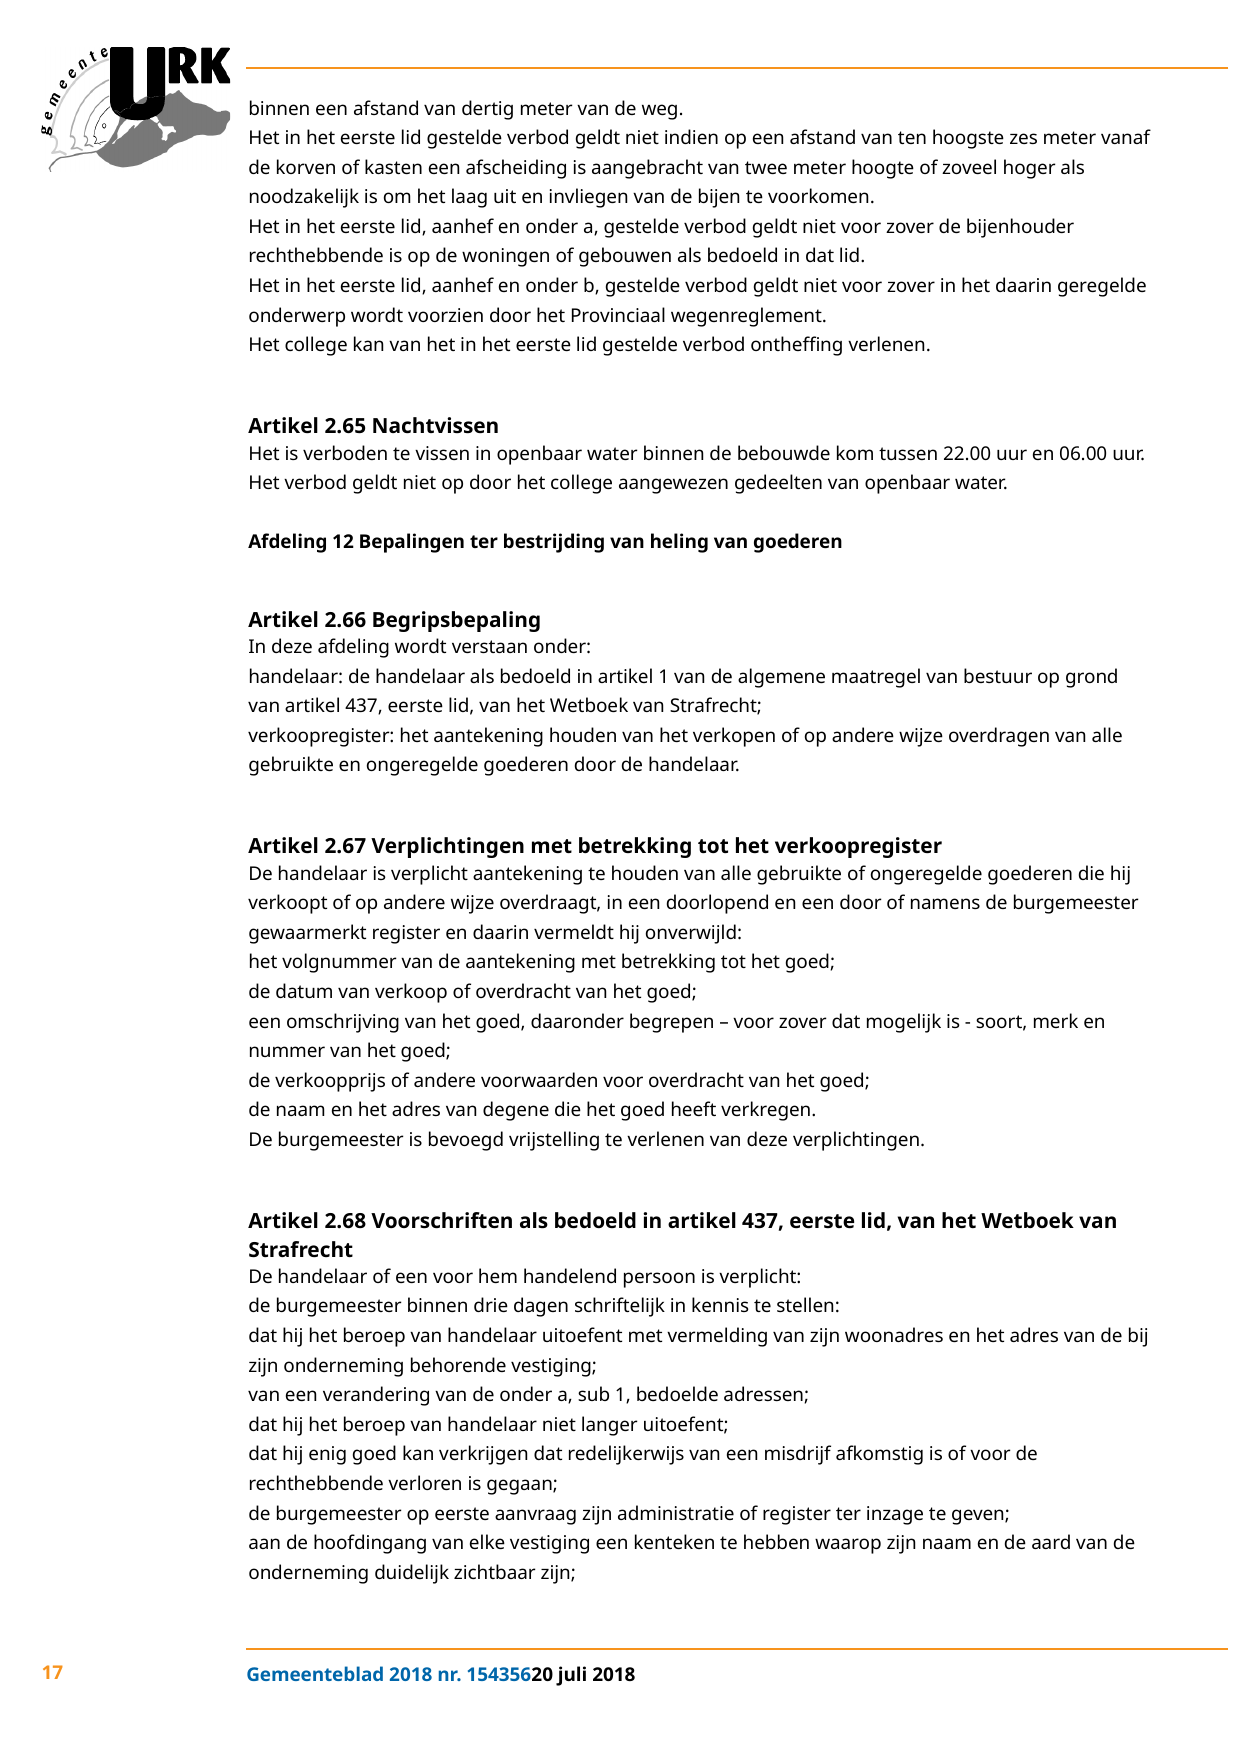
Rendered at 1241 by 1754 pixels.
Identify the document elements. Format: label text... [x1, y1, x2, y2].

text handelaar: de handelaar als bedoeld in artikel 1 van de algemene maatregel van bestuur op grond van artikel 437, eerste lid, van het Wetboek van Strafrecht; [248, 663, 1152, 718]
text aan de hoofdingang van elke vestiging een kenteken te hebben waarop zijn naam en de aard van de onderneming duidelijk zichtbaar zijn; [248, 1529, 1152, 1585]
text De burgemeester is bevoegd vrijstelling te verlenen van deze verplichtingen. [248, 1126, 1152, 1152]
text Het is verboden te vissen in openbaar water binnen de bebouwde kom tussen 22.00 uur en 06.00 uur. [248, 440, 1152, 466]
text Het in het eerste lid, aanhef en onder a, gestelde verbod geldt niet voor zover de bijenhouder rechthebbende is op de woningen of gebouwen als bedoeld in dat lid. [248, 213, 1152, 268]
text verkoopregister: het aantekening houden van het verkopen of op andere wijze overdragen van alle gebruikte en ongeregelde goederen door de handelaar. [248, 722, 1152, 777]
text Het in het eerste lid, aanhef en onder b, gestelde verbod geldt niet voor zover in het daarin geregelde onderwerp wordt voorzien door het Provinciaal wegenreglement. [248, 272, 1152, 328]
text een omschrijving van het goed, daaronder begrepen – voor zover dat mogelijk is - soort, merk en nummer van het goed; [248, 1008, 1152, 1063]
text dat hij het beroep van handelaar uitoefent met vermelding van zijn woonadres en het adres van de bij zijn onderneming behorende vestiging; [248, 1322, 1152, 1378]
text Het in het eerste lid gestelde verbod geldt niet indien op een afstand van ten hoogste zes meter vanaf de korven of kasten een afscheiding is aangebracht van twee meter hoogte of zoveel hoger als noodzakelijk is om het laag uit en invliegen van de bijen te voorkomen. [248, 124, 1152, 209]
text de verkoopprijs of andere voorwaarden voor overdracht van het goed; [248, 1067, 1152, 1093]
text De handelaar of een voor hem handelend persoon is verplicht: [248, 1263, 1152, 1289]
text van een verandering van de onder a, sub 1, bedoelde adressen; [248, 1381, 1152, 1407]
text Afdeling 12 Bepalingen ter bestrijding van heling van goederen [248, 529, 1152, 554]
text Artikel 2.68 Voorschriften als bedoeld in artikel 437, eerste lid, van het Wetboek van Strafrecht [248, 1206, 1152, 1263]
text de naam en het adres van degene die het goed heeft verkregen. [248, 1097, 1152, 1122]
text de burgemeester binnen drie dagen schriftelijk in kennis te stellen: [248, 1293, 1152, 1318]
text De handelaar is verplicht aantekening te houden van alle gebruikte of ongeregelde goederen die hij verkoopt of op andere wijze overdraagt, in een doorlopend en een door of namens de burgemeester gewaarmerkt register en daarin vermeldt hij onverwijld: [248, 860, 1152, 945]
text binnen een afstand van dertig meter van de weg. [248, 95, 1152, 121]
picture [41, 47, 231, 172]
text Artikel 2.66 Begripsbepaling [248, 605, 1152, 633]
text dat hij het beroep van handelaar niet langer uitoefent; [248, 1411, 1152, 1437]
text de burgemeester op eerste aanvraag zijn administratie of register ter inzage te geven; [248, 1500, 1152, 1526]
text Artikel 2.67 Verplichtingen met betrekking tot het verkoopregister [248, 832, 1152, 860]
text In deze afdeling wordt verstaan onder: [248, 633, 1152, 659]
text de datum van verkoop of overdracht van het goed; [248, 978, 1152, 1004]
text Artikel 2.65 Nachtvissen [248, 411, 1152, 440]
text het volgnummer van de aantekening met betrekking tot het goed; [248, 949, 1152, 974]
text Het college kan van het in het eerste lid gestelde verbod ontheffing verlenen. [248, 331, 1152, 357]
text Het verbod geldt niet op door het college aangewezen gedeelten van openbaar water. [248, 469, 1152, 495]
text dat hij enig goed kan verkrijgen dat redelijkerwijs van een misdrijf afkomstig is of voor de rechthebbende verloren is gegaan; [248, 1441, 1152, 1496]
